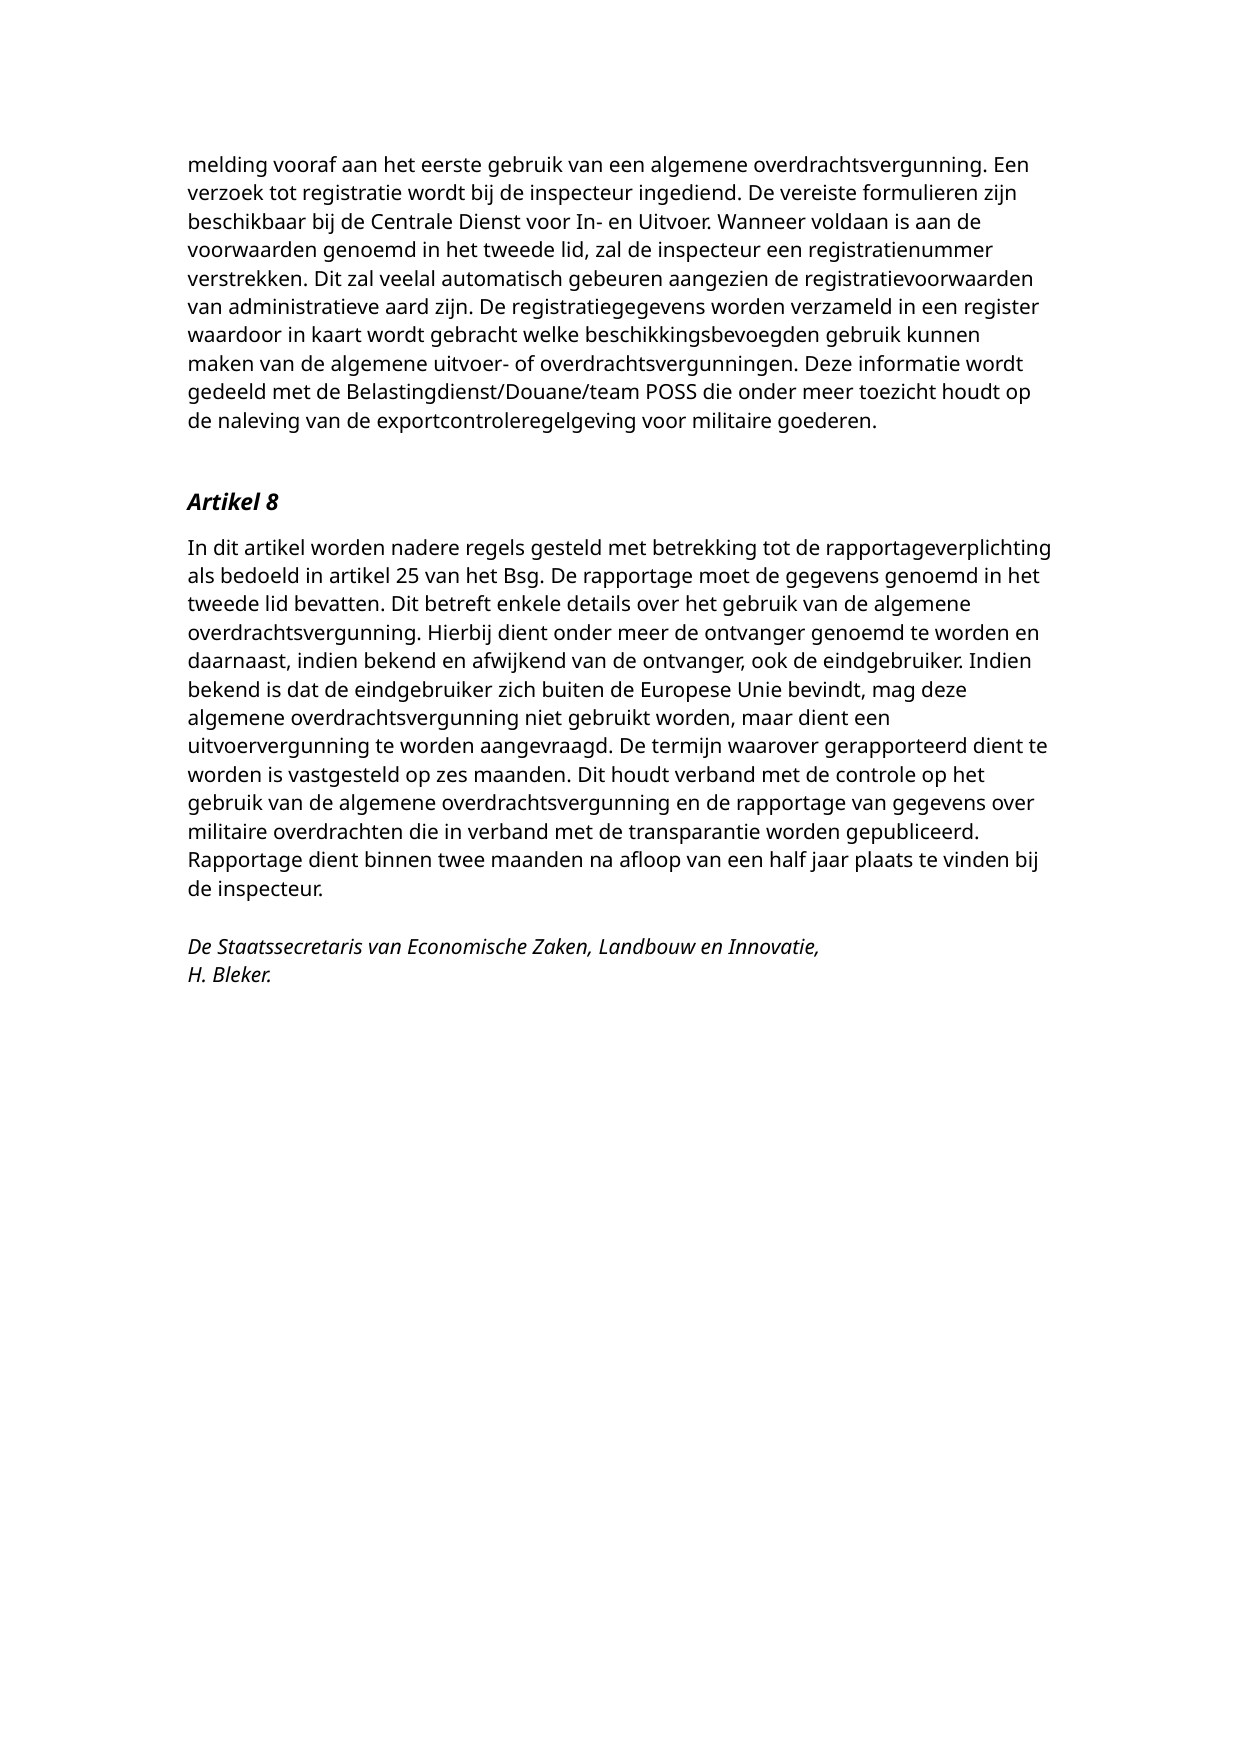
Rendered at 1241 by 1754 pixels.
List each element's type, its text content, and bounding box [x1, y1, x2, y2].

subtitle Artikel 8 [187, 486, 1053, 518]
text melding vooraf aan het eerste gebruik van een algemene overdrachtsvergunning. Een verzoek tot registratie wordt bij de inspecteur ingediend. De vereiste formulieren zijn beschikbaar bij de Centrale Dienst voor In- en Uitvoer. Wanneer voldaan is aan de voorwaarden genoemd in het tweede lid, zal de inspecteur een registratienummer verstrekken. Dit zal veelal automatisch gebeuren aangezien de registratievoorwaarden van administratieve aard zijn. De registratiegegevens worden verzameld in een register waardoor in kaart wordt gebracht welke beschikkingsbevoegden gebruik kunnen maken van de algemene uitvoer- of overdrachtsvergunningen. Deze informatie wordt gedeeld met de Belastingdienst/Douane/team POSS die onder meer toezicht houdt op de naleving van de exportcontroleregelgeving voor militaire goederen. [187, 150, 1053, 434]
text H. Bleker. [187, 960, 1053, 989]
text De Staatssecretaris van Economische Zaken, Landbouw en Innovatie, [187, 932, 1053, 960]
text In dit artikel worden nadere regels gesteld met betrekking tot de rapportageverplichting als bedoeld in artikel 25 van het Bsg. De rapportage moet de gegevens genoemd in het tweede lid bevatten. Dit betreft enkele details over het gebruik van de algemene overdrachtsvergunning. Hierbij dient onder meer de ontvanger genoemd te worden en daarnaast, indien bekend en afwijkend van de ontvanger, ook de eindgebruiker. Indien bekend is dat de eindgebruiker zich buiten de Europese Unie bevindt, mag deze algemene overdrachtsvergunning niet gebruikt worden, maar dient een uitvoervergunning te worden aangevraagd. De termijn waarover gerapporteerd dient te worden is vastgesteld op zes maanden. Dit houdt verband met de controle op het gebruik van de algemene overdrachtsvergunning en de rapportage van gegevens over militaire overdrachten die in verband met de transparantie worden gepubliceerd. Rapportage dient binnen twee maanden na afloop van een half jaar plaats te vinden bij de inspecteur. [187, 533, 1053, 902]
